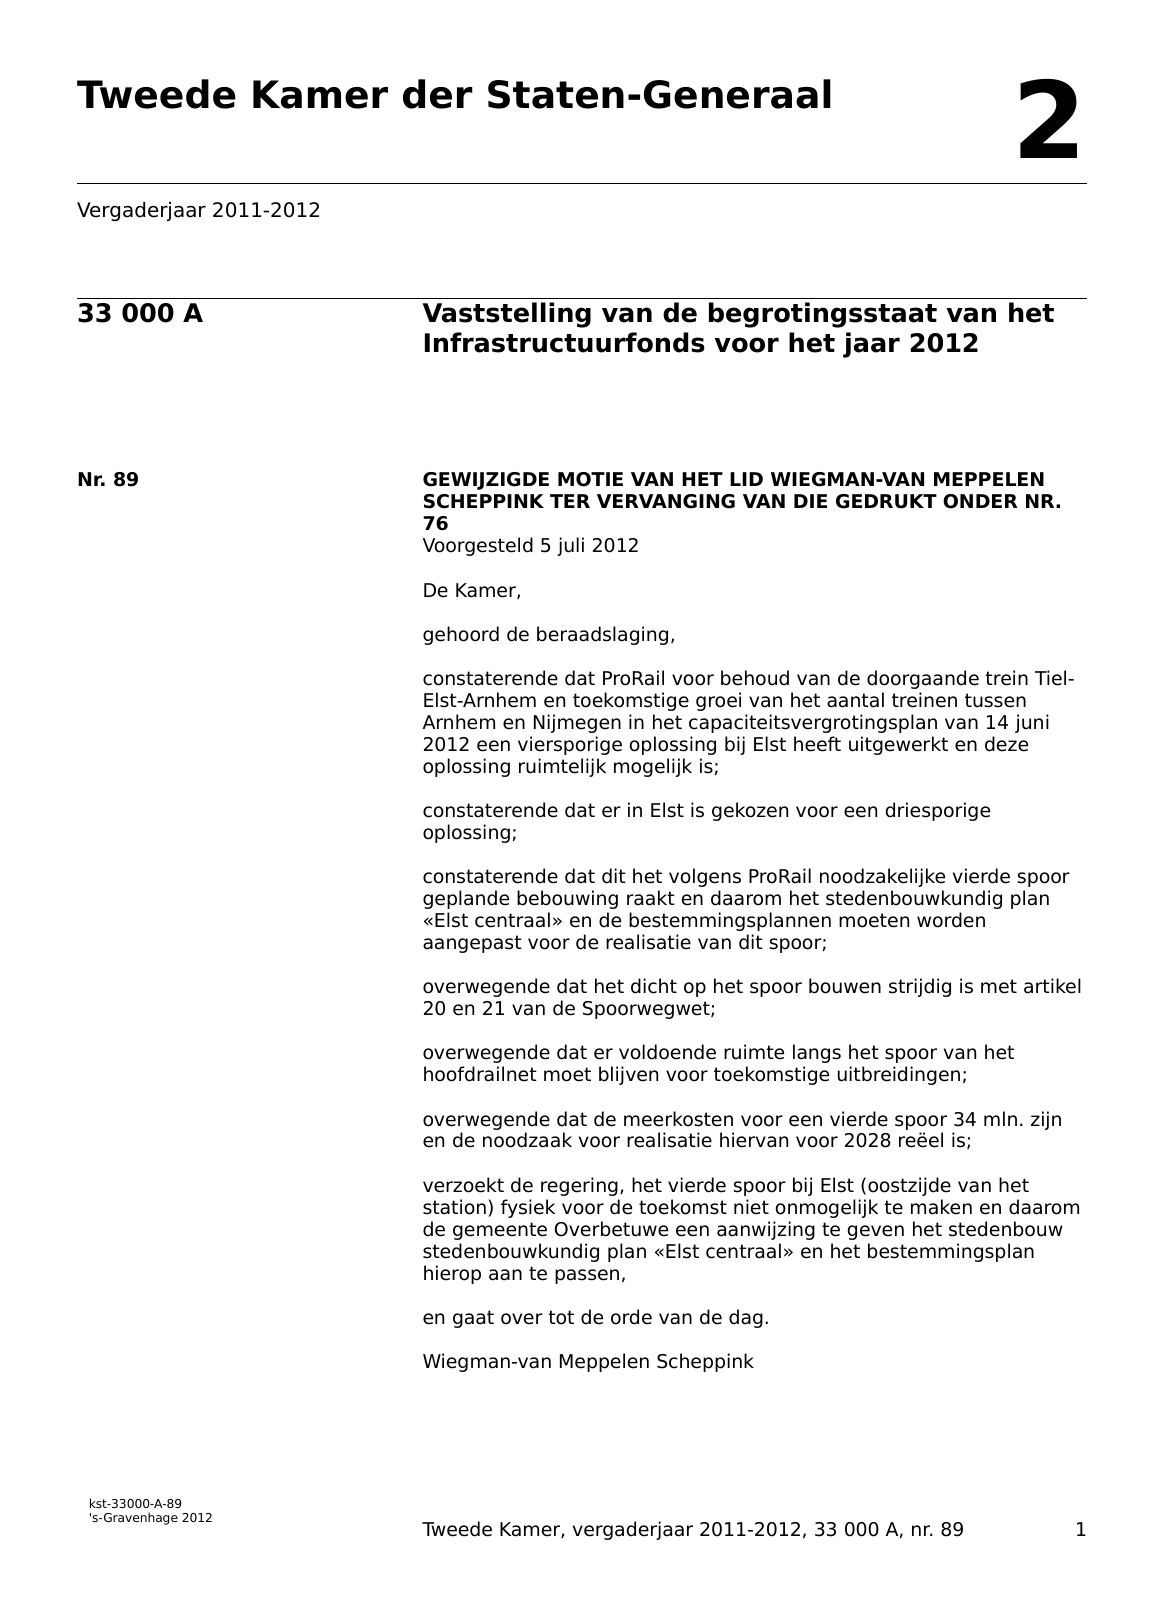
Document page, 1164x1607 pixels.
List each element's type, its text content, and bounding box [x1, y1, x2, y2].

text 's-Gravenhage 2012 [88, 1511, 323, 1525]
text Voorgesteld 5 juli 2012 [422, 535, 1087, 557]
subtitle Nr. 89 GEWIJZIGDE MOTIE VAN HET LID WIEGMAN-VAN MEPPELEN SCHEPPINK TER VERVANGING VAN DIE GEDRUKT ONDER NR. 76 [77, 469, 1087, 535]
text overwegende dat de meerkosten voor een vierde spoor 34 mln. zijn en de noodzaak voor realisatie hiervan voor 2028 reëel is; [422, 1108, 1087, 1152]
text en gaat over tot de orde van de dag. [422, 1307, 1087, 1329]
text Wiegman-van Meppelen Scheppink [422, 1351, 1087, 1373]
table_header Tweede Kamer der Staten-Generaal [77, 59, 886, 183]
text overwegende dat er voldoende ruimte langs het spoor van het hoofdrailnet moet blijven voor toekomstige uitbreidingen; [422, 1042, 1087, 1086]
text kst-33000-A-89 [88, 1497, 323, 1511]
text constaterende dat ProRail voor behoud van de doorgaande trein Tiel-Elst-Arnhem en toekomstige groei van het aantal treinen tussen Arnhem en Nijmegen in het capaciteitsvergrotingsplan van 14 juni 2012 een viersporige oplossing bij Elst heeft uitgewerkt en deze oplossing ruimtelijk mogelijk is; [422, 668, 1087, 778]
text verzoekt de regering, het vierde spoor bij Elst (oostzijde van het station) fysiek voor de toekomst niet onmogelijk te maken en daarom de gemeente Overbetuwe een aanwijzing te geven het stedenbouw stedenbouwkundig plan «Elst centraal» en het bestemmingsplan hierop aan te passen, [422, 1174, 1087, 1284]
text constaterende dat er in Elst is gekozen voor een driesporige oplossing; [422, 800, 1087, 844]
text constaterende dat dit het volgens ProRail noodzakelijke vierde spoor geplande bebouwing raakt en daarom het stedenbouwkundig plan «Elst centraal» en de bestemmingsplannen moeten worden aangepast voor de realisatie van dit spoor; [422, 866, 1087, 954]
table_header 2 [886, 59, 1087, 183]
text overwegende dat het dicht op het spoor bouwen strijdig is met artikel 20 en 21 van de Spoorwegwet; [422, 976, 1087, 1020]
text De Kamer, [422, 579, 1087, 601]
text gehoord de beraadslaging, [422, 624, 1087, 646]
table_cell Vergaderjaar 2011-2012 [77, 184, 1087, 298]
subtitle 33 000 A Vaststelling van de begrotingsstaat van het Infrastructuurfonds voor het jaar 2012 [77, 299, 1087, 358]
